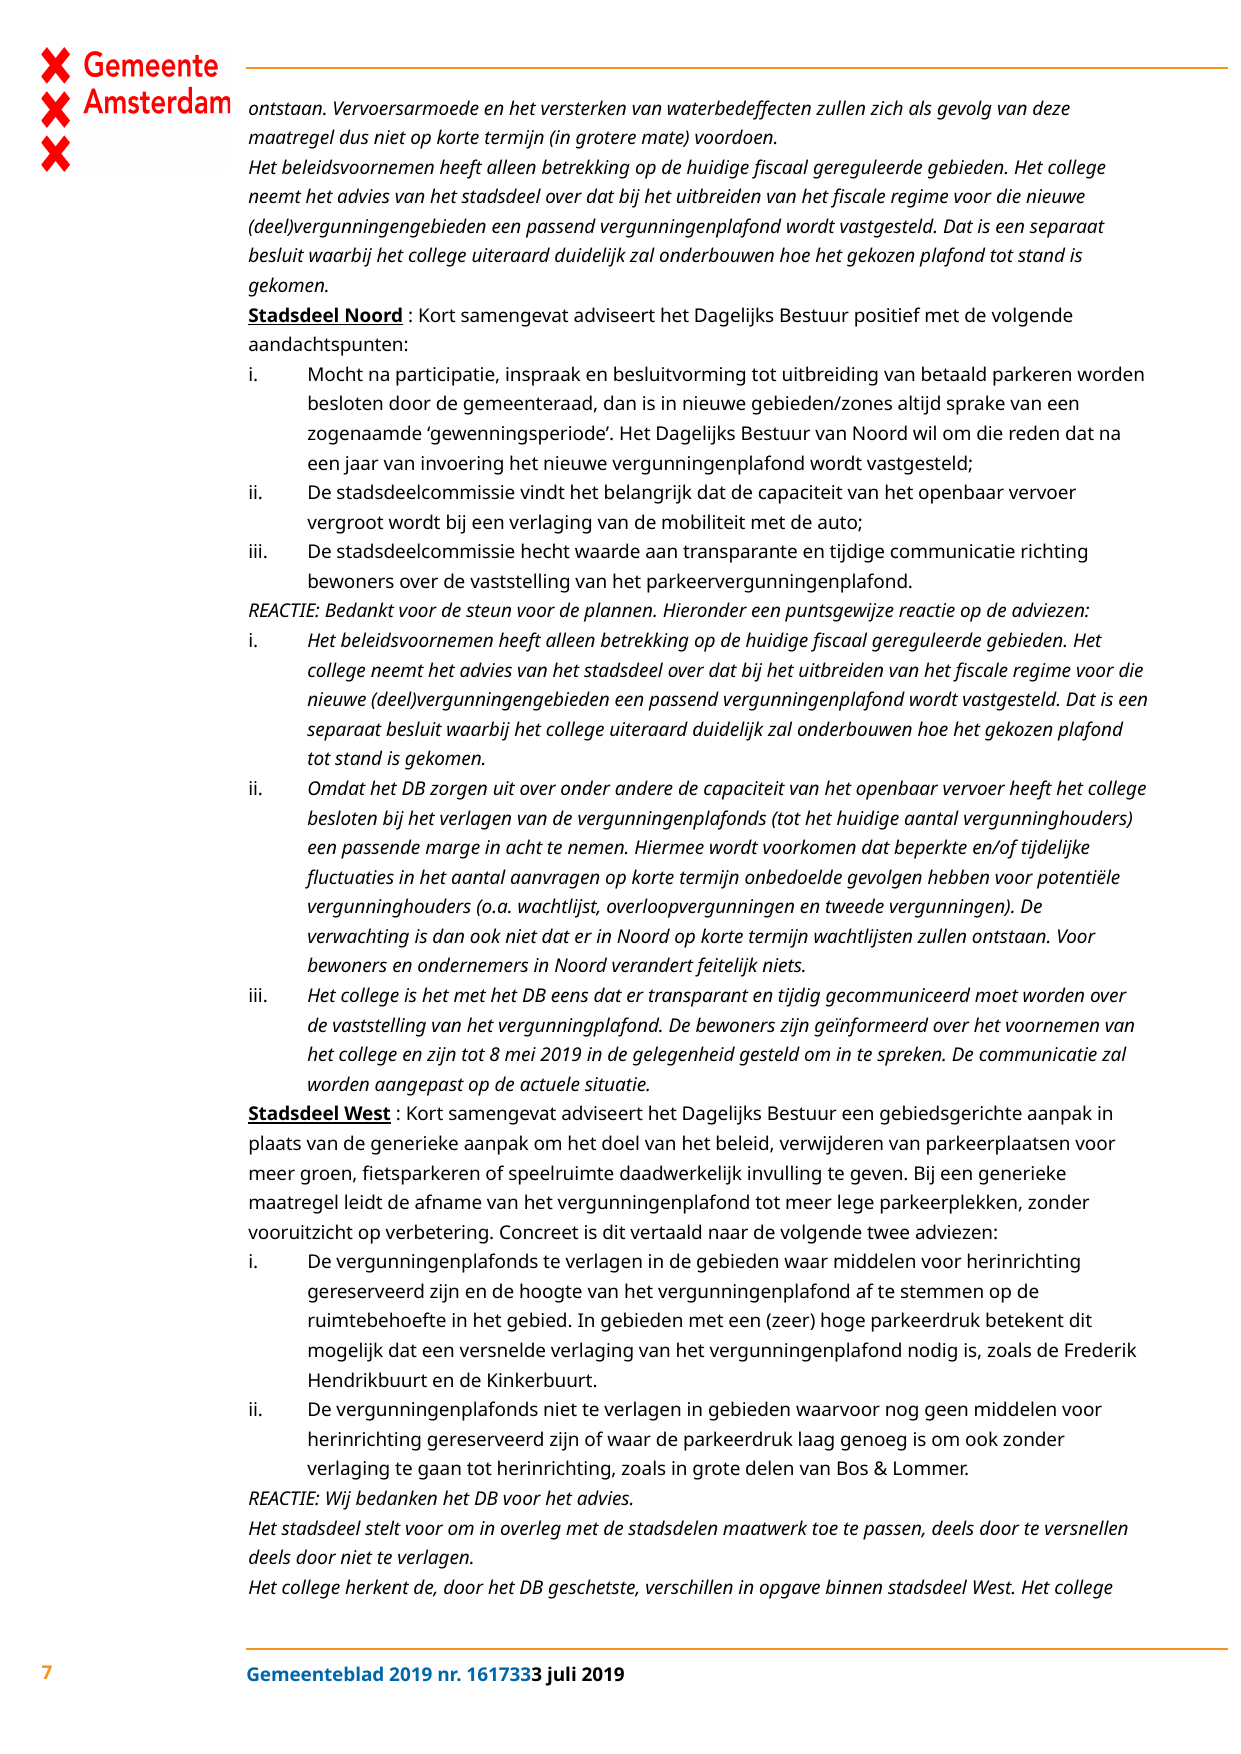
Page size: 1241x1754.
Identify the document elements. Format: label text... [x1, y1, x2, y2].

text REACTIE: Wij bedanken het DB voor het advies. [248, 1485, 1152, 1511]
list De vergunningenplafonds niet te verlagen in gebieden waarvoor nog geen middelen voor herinrichting gereserveerd zijn of waar de parkeerdruk laag genoeg is om ook zonder verlaging te gaan tot herinrichting, zoals in grote delen van Bos & Lommer. [248, 1396, 1152, 1481]
text Stadsdeel West : Kort samengevat adviseert het Dagelijks Bestuur een gebiedsgerichte aanpak in plaats van de generieke aanpak om het doel van het beleid, verwijderen van parkeerplaatsen voor meer groen, fietsparkeren of speelruimte daadwerkelijk invulling te geven. Bij een generieke maatregel leidt de afname van het vergunningenplafond tot meer lege parkeerplekken, zonder vooruitzicht op verbetering. Concreet is dit vertaald naar de volgende twee adviezen: [248, 1101, 1152, 1245]
text ontstaan. Vervoersarmoede en het versterken van waterbedeffecten zullen zich als gevolg van deze maatregel dus niet op korte termijn (in grotere mate) voordoen. [248, 95, 1152, 150]
list De vergunningenplafonds te verlagen in de gebieden waar middelen voor herinrichting gereserveerd zijn en de hoogte van het vergunningenplafond af te stemmen op de ruimtebehoefte in het gebied. In gebieden met een (zeer) hoge parkeerdruk betekent dit mogelijk dat een versnelde verlaging van het vergunningenplafond nodig is, zoals de Frederik Hendrikbuurt en de Kinkerbuurt. [248, 1248, 1152, 1393]
list Omdat het DB zorgen uit over onder andere de capaciteit van het openbaar vervoer heeft het college besloten bij het verlagen van de vergunningenplafonds (tot het huidige aantal vergunninghouders) een passende marge in acht te nemen. Hiermee wordt voorkomen dat beperkte en/of tijdelijke fluctuaties in het aantal aanvragen op korte termijn onbedoelde gevolgen hebben voor potentiële vergunninghouders (o.a. wachtlijst, overloopvergunningen en tweede vergunningen). De verwachting is dan ook niet dat er in Noord op korte termijn wachtlijsten zullen ontstaan. Voor bewoners en ondernemers in Noord verandert feitelijk niets. [248, 775, 1152, 978]
list De stadsdeelcommissie vindt het belangrijk dat de capaciteit van het openbaar vervoer vergroot wordt bij een verlaging van de mobiliteit met de auto; [248, 479, 1152, 535]
text REACTIE: Bedankt voor de steun voor de plannen. Hieronder een puntsgewijze reactie op de adviezen: [248, 598, 1152, 623]
list De stadsdeelcommissie hecht waarde aan transparante en tijdige communicatie richting bewoners over de vaststelling van het parkeervergunningenplafond. [248, 538, 1152, 594]
picture [41, 47, 231, 172]
text Stadsdeel Noord : Kort samengevat adviseert het Dagelijks Bestuur positief met de volgende aandachtspunten: [248, 302, 1152, 357]
list Mocht na participatie, inspraak en besluitvorming tot uitbreiding van betaald parkeren worden besloten door de gemeenteraad, dan is in nieuwe gebieden/zones altijd sprake van een zogenaamde ‘gewenningsperiode’. Het Dagelijks Bestuur van Noord wil om die reden dat na een jaar van invoering het nieuwe vergunningenplafond wordt vastgesteld; [248, 361, 1152, 476]
list Het beleidsvoornemen heeft alleen betrekking op de huidige fiscaal gereguleerde gebieden. Het college neemt het advies van het stadsdeel over dat bij het uitbreiden van het fiscale regime voor die nieuwe (deel)vergunningengebieden een passend vergunningenplafond wordt vastgesteld. Dat is een separaat besluit waarbij het college uiteraard duidelijk zal onderbouwen hoe het gekozen plafond tot stand is gekomen. [248, 627, 1152, 771]
text Het stadsdeel stelt voor om in overleg met de stadsdelen maatwerk toe te passen, deels door te versnellen deels door niet te verlagen. [248, 1515, 1152, 1570]
text Het college herkent de, door het DB geschetste, verschillen in opgave binnen stadsdeel West. Het college [248, 1574, 1152, 1600]
list Het college is het met het DB eens dat er transparant en tijdig gecommuniceerd moet worden over de vaststelling van het vergunningplafond. De bewoners zijn geïnformeerd over het voornemen van het college en zijn tot 8 mei 2019 in de gelegenheid gesteld om in te spreken. De communicatie zal worden aangepast op de actuele situatie. [248, 982, 1152, 1097]
text Het beleidsvoornemen heeft alleen betrekking op de huidige fiscaal gereguleerde gebieden. Het college neemt het advies van het stadsdeel over dat bij het uitbreiden van het fiscale regime voor die nieuwe (deel)vergunningengebieden een passend vergunningenplafond wordt vastgesteld. Dat is een separaat besluit waarbij het college uiteraard duidelijk zal onderbouwen hoe het gekozen plafond tot stand is gekomen. [248, 154, 1152, 298]
